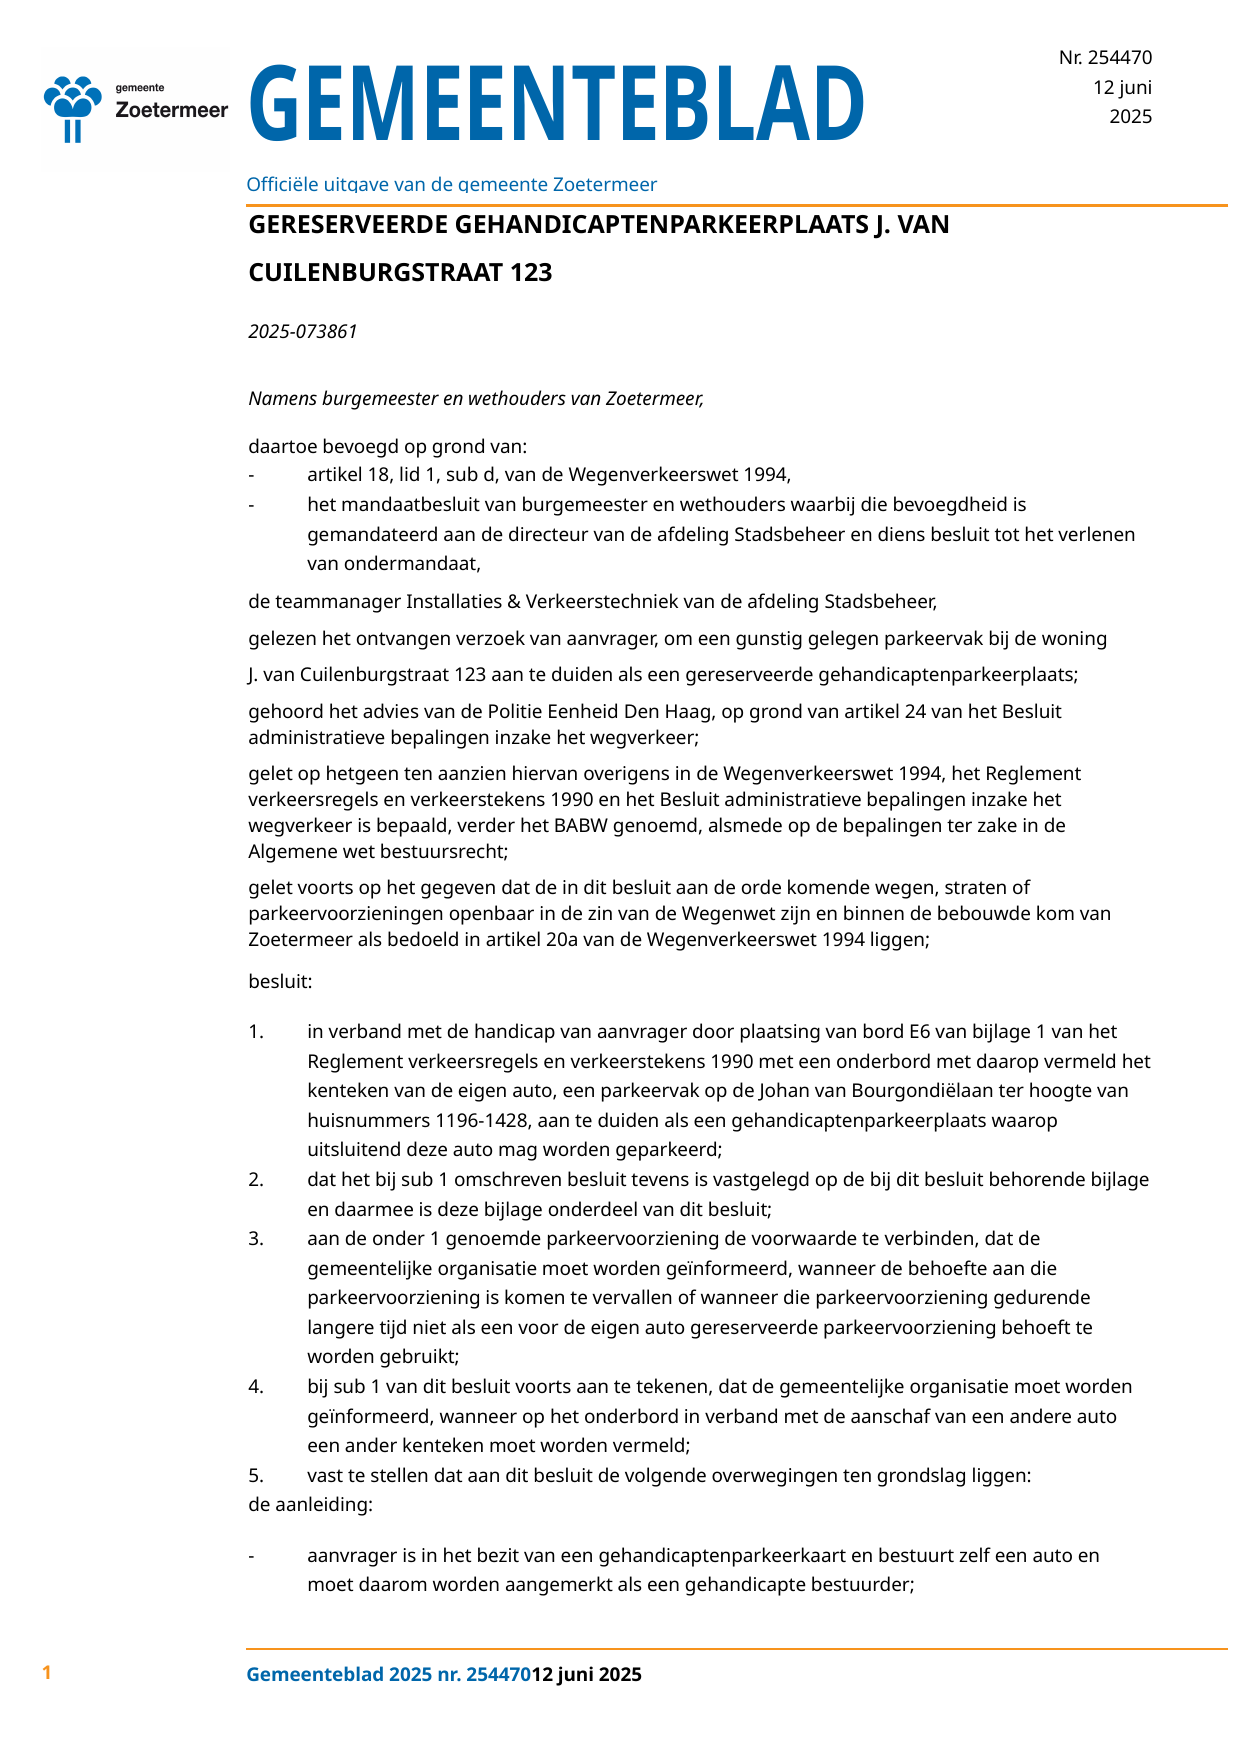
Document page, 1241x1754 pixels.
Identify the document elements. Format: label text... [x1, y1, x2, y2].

text J. van Cuilenburgstraat 123 aan te duiden als een gereserveerde gehandicaptenparkeerplaats; [248, 662, 1152, 687]
picture [41, 47, 231, 172]
text gelet voorts op het gegeven dat de in dit besluit aan de orde komende wegen, straten of parkeervoorzieningen openbaar in de zin van de Wegenwet zijn en binnen de bebouwde kom van Zoetermeer als bedoeld in artikel 20a van de Wegenverkeerswet 1994 liggen; [248, 874, 1152, 952]
list aanvrager is in het bezit van een gehandicaptenparkeerkaart en bestuurt zelf een auto en moet daarom worden aangemerkt als een gehandicapte bestuurder; [248, 1542, 1152, 1597]
list in verband met de handicap van aanvrager door plaatsing van bord E6 van bijlage 1 van het Reglement verkeersregels en verkeerstekens 1990 met een onderbord met daarop vermeld het kenteken van de eigen auto, een parkeervak op de Johan van Bourgondiëlaan ter hoogte van huisnummers 1196-1428, aan te duiden als een gehandicaptenparkeerplaats waarop uitsluitend deze auto mag worden geparkeerd; [248, 1018, 1152, 1162]
text 2025-073861 [248, 318, 1152, 344]
text Namens burgemeester en wethouders van Zoetermeer, [248, 386, 1152, 411]
text gehoord het advies van de Politie Eenheid Den Haag, op grond van artikel 24 van het Besluit administratieve bepalingen inzake het wegverkeer; [248, 698, 1152, 750]
text gelezen het ontvangen verzoek van aanvrager, om een gunstig gelegen parkeervak bij de woning [248, 625, 1152, 651]
list bij sub 1 van dit besluit voorts aan te tekenen, dat de gemeentelijke organisatie moet worden geïnformeerd, wanneer op het onderbord in verband met de aanschaf van een andere auto een ander kenteken moet worden vermeld; [248, 1373, 1152, 1458]
text GERESERVEERDE GEHANDICAPTENPARKEERPLAATS J. VAN CUILENBURGSTRAAT 123 [248, 207, 1152, 288]
list vast te stellen dat aan dit besluit de volgende overwegingen ten grondslag liggen: [248, 1462, 1152, 1488]
text daartoe bevoegd op grond van: [248, 433, 1152, 459]
text besluit: [248, 968, 1152, 994]
list aan de onder 1 genoemde parkeervoorziening de voorwaarde te verbinden, dat de gemeentelijke organisatie moet worden geïnformeerd, wanneer de behoefte aan die parkeervoorziening is komen te vervallen of wanneer die parkeervoorziening gedurende langere tijd niet als een voor de eigen auto gereserveerde parkeervoorziening behoeft te worden gebruikt; [248, 1225, 1152, 1369]
list artikel 18, lid 1, sub d, van de Wegenverkeerswet 1994, [248, 462, 1152, 487]
list het mandaatbesluit van burgemeester en wethouders waarbij die bevoegdheid is gemandateerd aan de directeur van de afdeling Stadsbeheer en diens besluit tot het verlenen van ondermandaat, [248, 491, 1152, 576]
text de teammanager Installaties & Verkeerstechniek van de afdeling Stadsbeheer, [248, 588, 1152, 614]
text gelet op hetgeen ten aanzien hiervan overigens in de Wegenverkeerswet 1994, het Reglement verkeersregels en verkeerstekens 1990 en het Besluit administratieve bepalingen inzake het wegverkeer is bepaald, verder het BABW genoemd, alsmede op de bepalingen ter zake in de Algemene wet bestuursrecht; [248, 761, 1152, 863]
list dat het bij sub 1 omschreven besluit tevens is vastgelegd op de bij dit besluit behorende bijlage en daarmee is deze bijlage onderdeel van dit besluit; [248, 1166, 1152, 1222]
text de aanleiding: [248, 1492, 1152, 1517]
